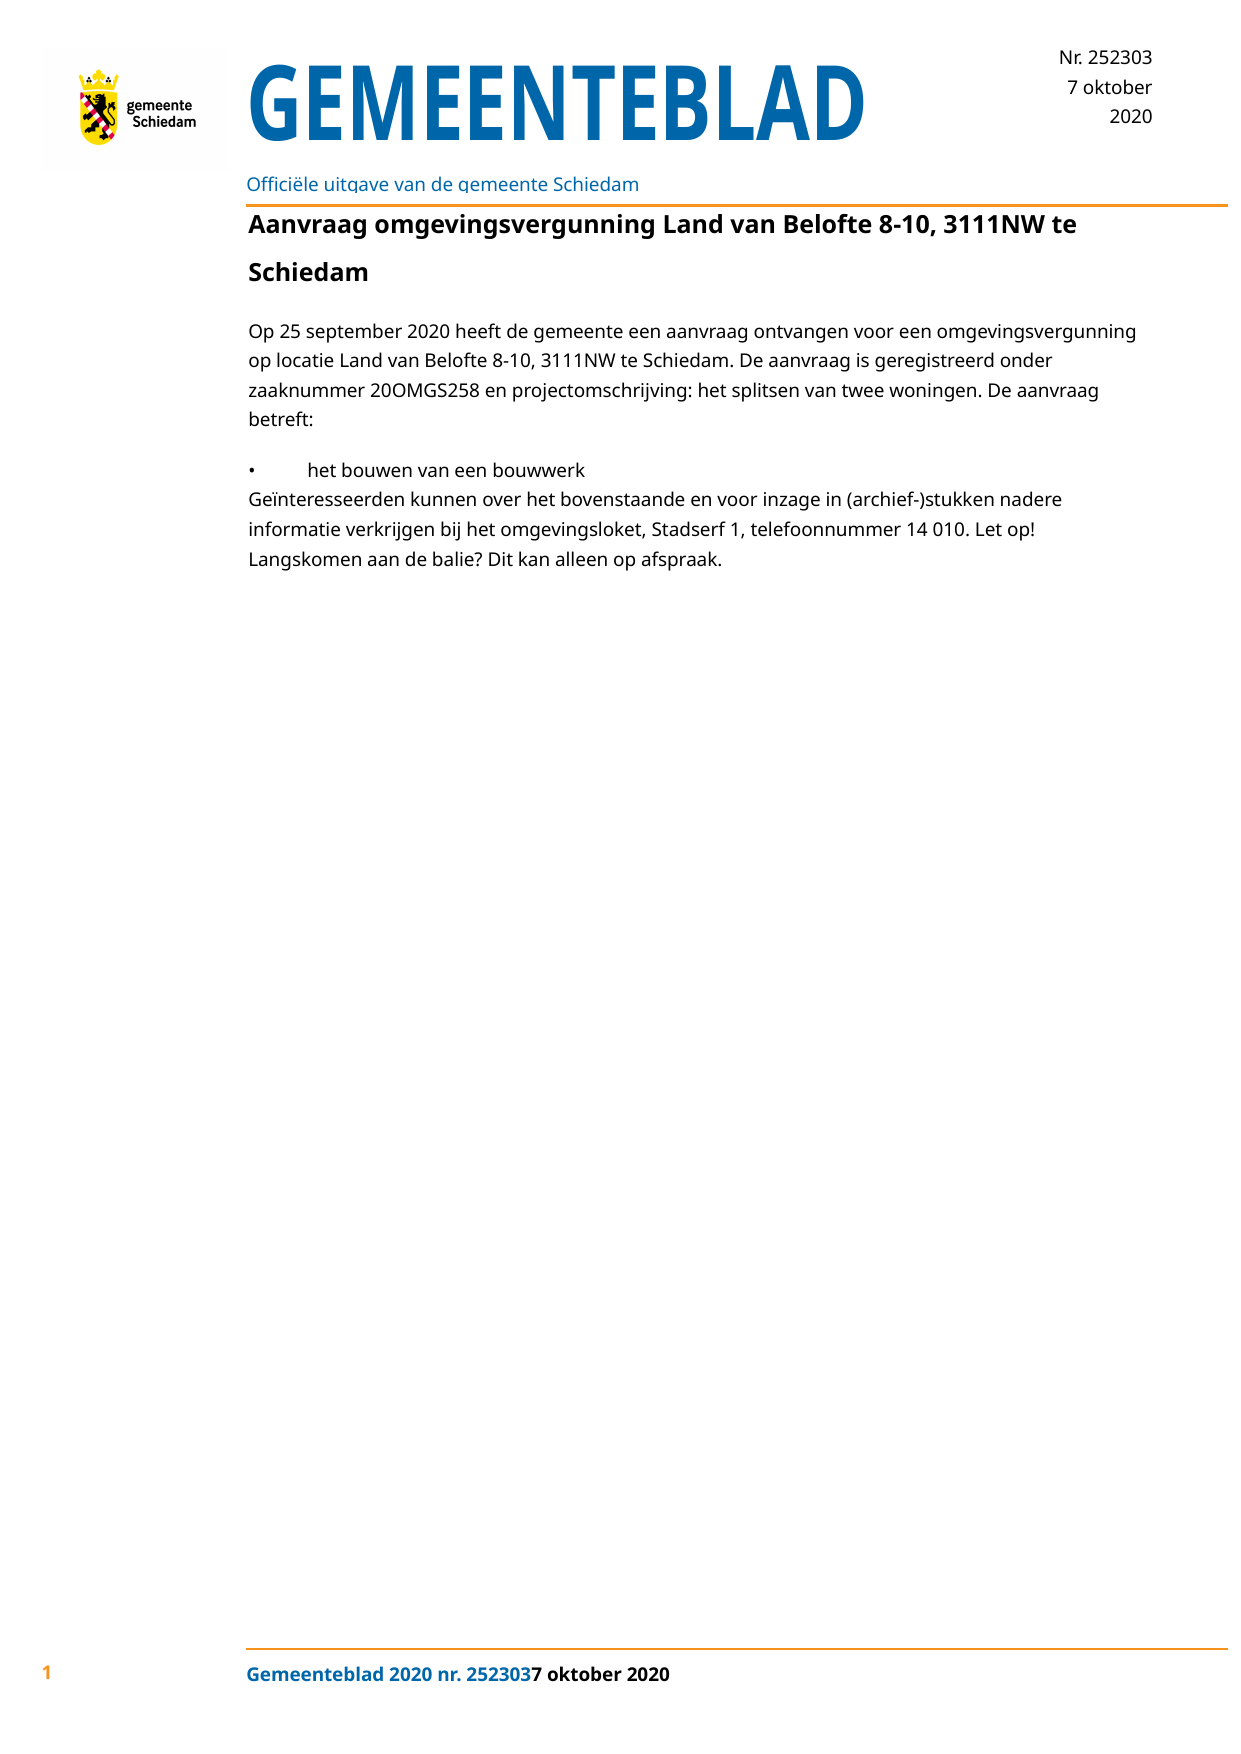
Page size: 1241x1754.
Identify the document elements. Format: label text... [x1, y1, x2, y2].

text Aanvraag omgevingsvergunning Land van Belofte 8-10, 3111NW te Schiedam [248, 207, 1152, 288]
list het bouwen van een bouwwerk [248, 457, 1152, 483]
text Op 25 september 2020 heeft de gemeente een aanvraag ontvangen voor een omgevingsvergunning op locatie Land van Belofte 8-10, 3111NW te Schiedam. De aanvraag is geregistreerd onder zaaknummer 20OMGS258 en projectomschrijving: het splitsen van twee woningen. De aanvraag betreft: [248, 318, 1152, 432]
text Geïnteresseerden kunnen over het bovenstaande en voor inzage in (archief-)stukken nadere informatie verkrijgen bij het omgevingsloket, Stadserf 1, telefoonnummer 14 010. Let op! Langskomen aan de balie? Dit kan alleen op afspraak. [248, 487, 1152, 572]
picture [41, 47, 231, 172]
